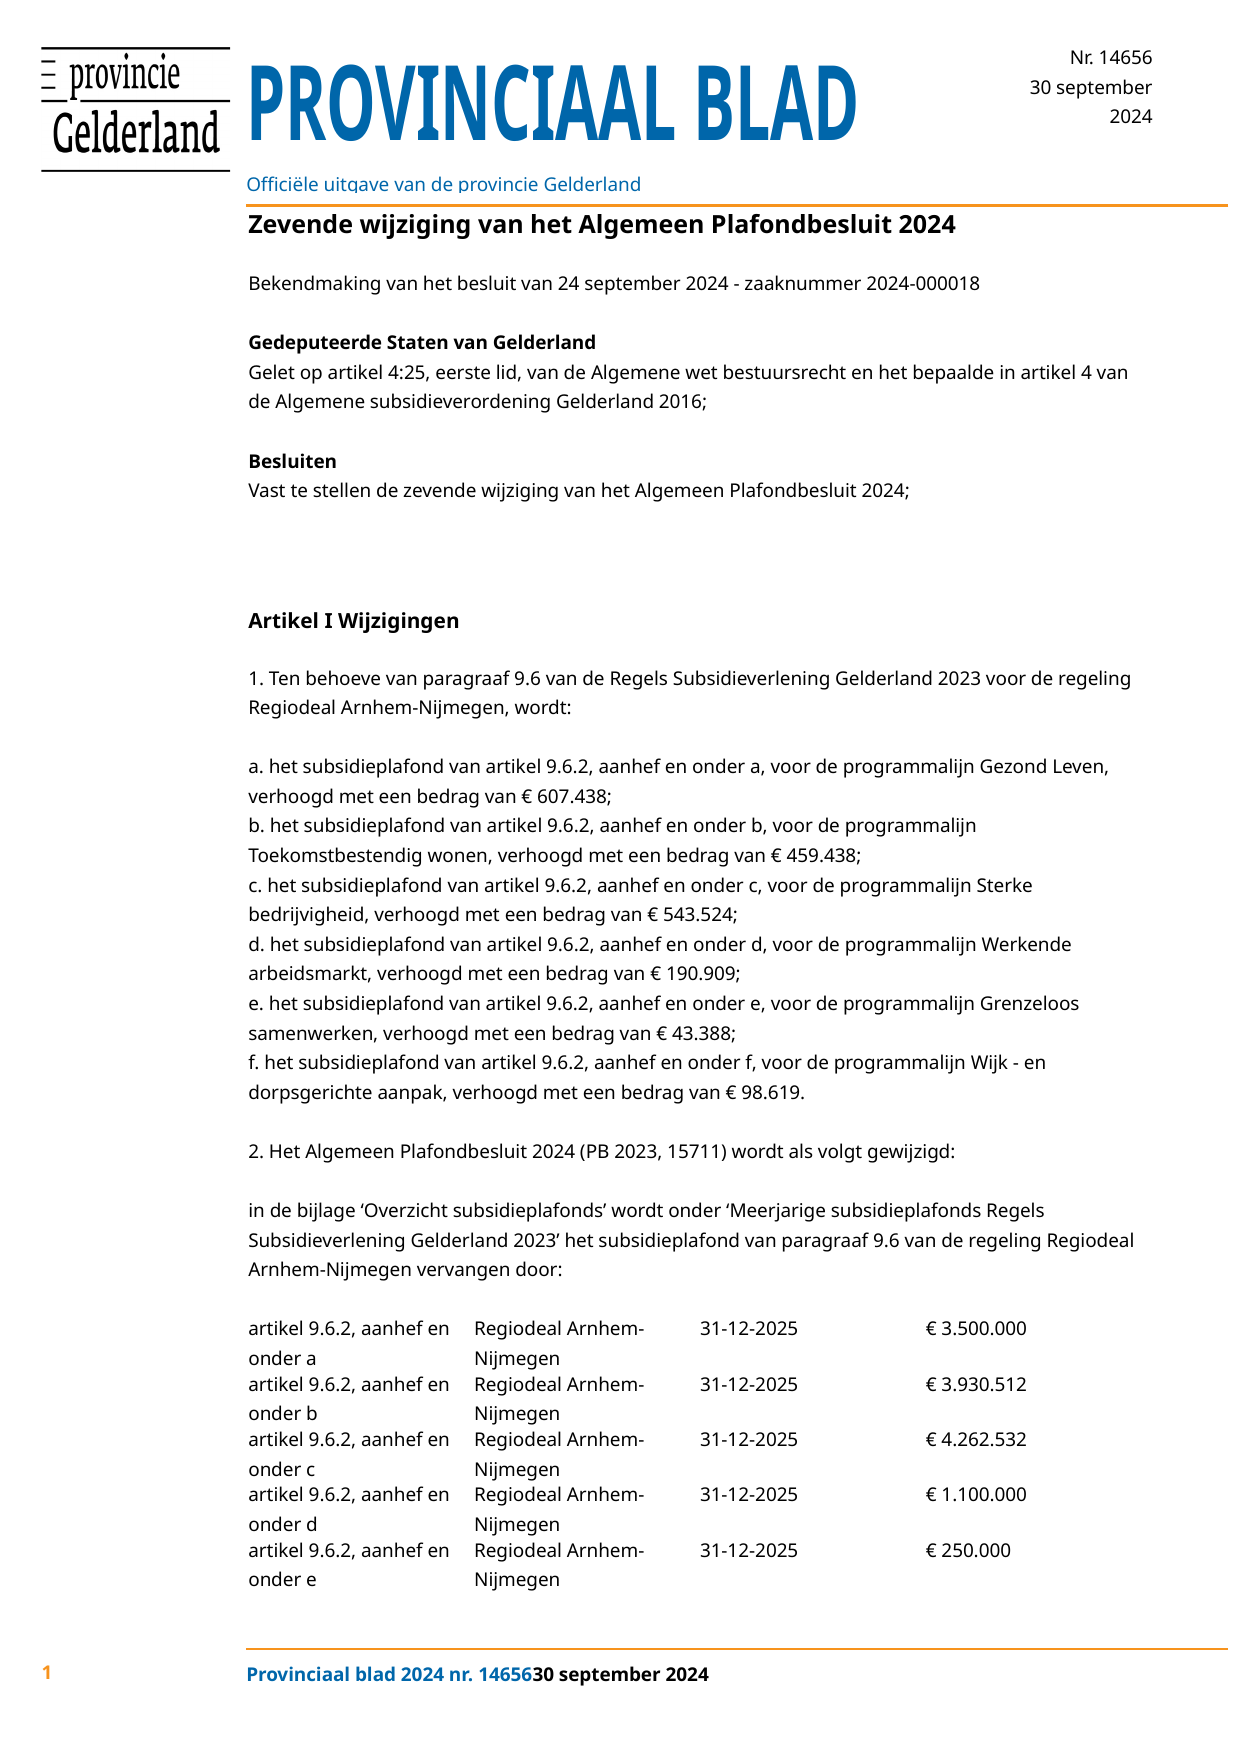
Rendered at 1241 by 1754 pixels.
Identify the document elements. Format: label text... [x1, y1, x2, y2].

table_cell € 250.000 [926, 1537, 1152, 1592]
table_cell 31-12-2025 [700, 1371, 926, 1426]
table_cell artikel 9.6.2, aanhef en onder d [248, 1482, 474, 1537]
text Besluiten [248, 448, 1152, 473]
text a. het subsidieplafond van artikel 9.6.2, aanhef en onder a, voor de programmalijn Gezond Leven, verhoogd met een bedrag van € 607.438; [248, 753, 1152, 809]
table_cell artikel 9.6.2, aanhef en onder e [248, 1537, 474, 1592]
text 2. Het Algemeen Plafondbesluit 2024 (PB 2023, 15711) wordt als volgt gewijzigd: [248, 1138, 1152, 1164]
table_cell artikel 9.6.2, aanhef en onder c [248, 1426, 474, 1482]
table_cell Regiodeal Arnhem-Nijmegen [474, 1426, 700, 1482]
table_header artikel 9.6.2, aanhef en onder a [248, 1316, 474, 1371]
text Gedeputeerde Staten van Gelderland [248, 329, 1152, 355]
text d. het subsidieplafond van artikel 9.6.2, aanhef en onder d, voor de programmalijn Werkende arbeidsmarkt, verhoogd met een bedrag van € 190.909; [248, 931, 1152, 986]
text in de bijlage ‘Overzicht subsidieplafonds’ wordt onder ‘Meerjarige subsidieplafonds Regels Subsidieverlening Gelderland 2023’ het subsidieplafond van paragraaf 9.6 van de regeling Regiodeal Arnhem-Nijmegen vervangen door: [248, 1197, 1152, 1282]
text Bekendmaking van het besluit van 24 september 2024 - zaaknummer 2024-000018 [248, 270, 1152, 296]
text 1. Ten behoeve van paragraaf 9.6 van de Regels Subsidieverlening Gelderland 2023 voor de regeling Regiodeal Arnhem-Nijmegen, wordt: [248, 665, 1152, 720]
table_cell Regiodeal Arnhem-Nijmegen [474, 1482, 700, 1537]
table_cell artikel 9.6.2, aanhef en onder b [248, 1371, 474, 1426]
text Zevende wijziging van het Algemeen Plafondbesluit 2024 [248, 207, 1152, 241]
text e. het subsidieplafond van artikel 9.6.2, aanhef en onder e, voor de programmalijn Grenzeloos samenwerken, verhoogd met een bedrag van € 43.388; [248, 990, 1152, 1045]
picture [41, 47, 231, 172]
table_cell 31-12-2025 [700, 1537, 926, 1592]
table_cell Regiodeal Arnhem-Nijmegen [474, 1537, 700, 1592]
table_cell Regiodeal Arnhem-Nijmegen [474, 1371, 700, 1426]
text b. het subsidieplafond van artikel 9.6.2, aanhef en onder b, voor de programmalijn Toekomstbestendig wonen, verhoogd met een bedrag van € 459.438; [248, 813, 1152, 868]
table_header Regiodeal Arnhem-Nijmegen [474, 1316, 700, 1371]
text de Algemene subsidieverordening Gelderland 2016; [248, 389, 1152, 414]
table_cell € 4.262.532 [926, 1426, 1152, 1482]
text c. het subsidieplafond van artikel 9.6.2, aanhef en onder c, voor de programmalijn Sterke bedrijvigheid, verhoogd met een bedrag van € 543.524; [248, 872, 1152, 927]
table_header € 3.500.000 [926, 1316, 1152, 1371]
text Vast te stellen de zevende wijziging van het Algemeen Plafondbesluit 2024; [248, 477, 1152, 503]
table_header 31-12-2025 [700, 1316, 926, 1371]
text Gelet op artikel 4:25, eerste lid, van de Algemene wet bestuursrecht en het bepaalde in artikel 4 van [248, 359, 1152, 385]
text Artikel I Wijzigingen [248, 607, 1152, 635]
table_cell 31-12-2025 [700, 1482, 926, 1537]
table_cell € 1.100.000 [926, 1482, 1152, 1537]
table_cell € 3.930.512 [926, 1371, 1152, 1426]
table_cell 31-12-2025 [700, 1426, 926, 1482]
text f. het subsidieplafond van artikel 9.6.2, aanhef en onder f, voor de programmalijn Wijk - en dorpsgerichte aanpak, verhoogd met een bedrag van € 98.619. [248, 1049, 1152, 1104]
